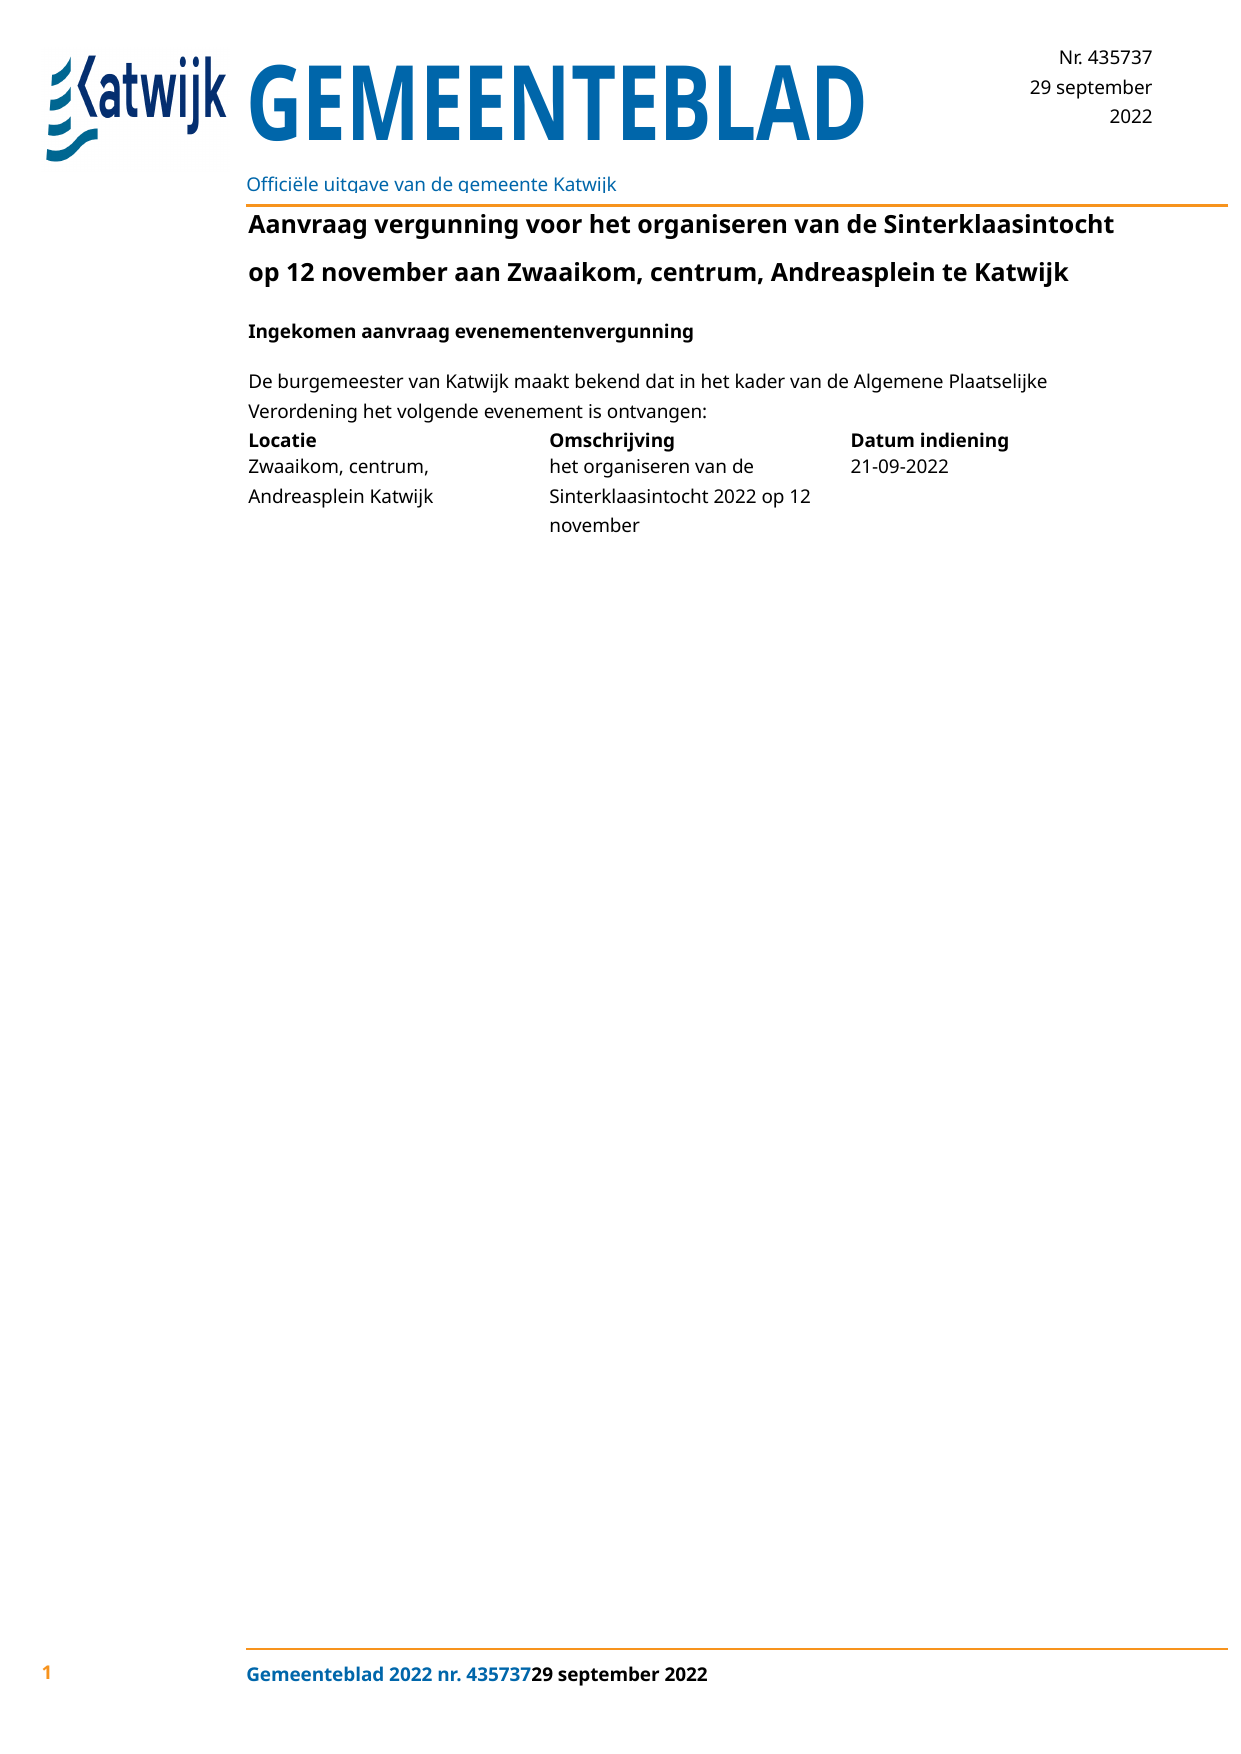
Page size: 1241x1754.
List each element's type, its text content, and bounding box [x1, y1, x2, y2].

table_cell het organiseren van de Sinterklaasintocht 2022 op 12 november [549, 453, 850, 538]
table_header Locatie [248, 428, 549, 453]
table_cell 21-09-2022 [850, 453, 1152, 538]
table_cell Zwaaikom, centrum, Andreasplein Katwijk [248, 453, 549, 538]
table_header Omschrijving [549, 428, 850, 453]
picture [41, 47, 231, 172]
text Ingekomen aanvraag evenementenvergunning [248, 318, 1152, 344]
text Aanvraag vergunning voor het organiseren van de Sinterklaasintocht op 12 november aan Zwaaikom, centrum, Andreasplein te Katwijk [248, 207, 1152, 288]
table_header Datum indiening [850, 428, 1152, 453]
text De burgemeester van Katwijk maakt bekend dat in het kader van de Algemene Plaatselijke Verordening het volgende evenement is ontvangen: [248, 368, 1152, 424]
